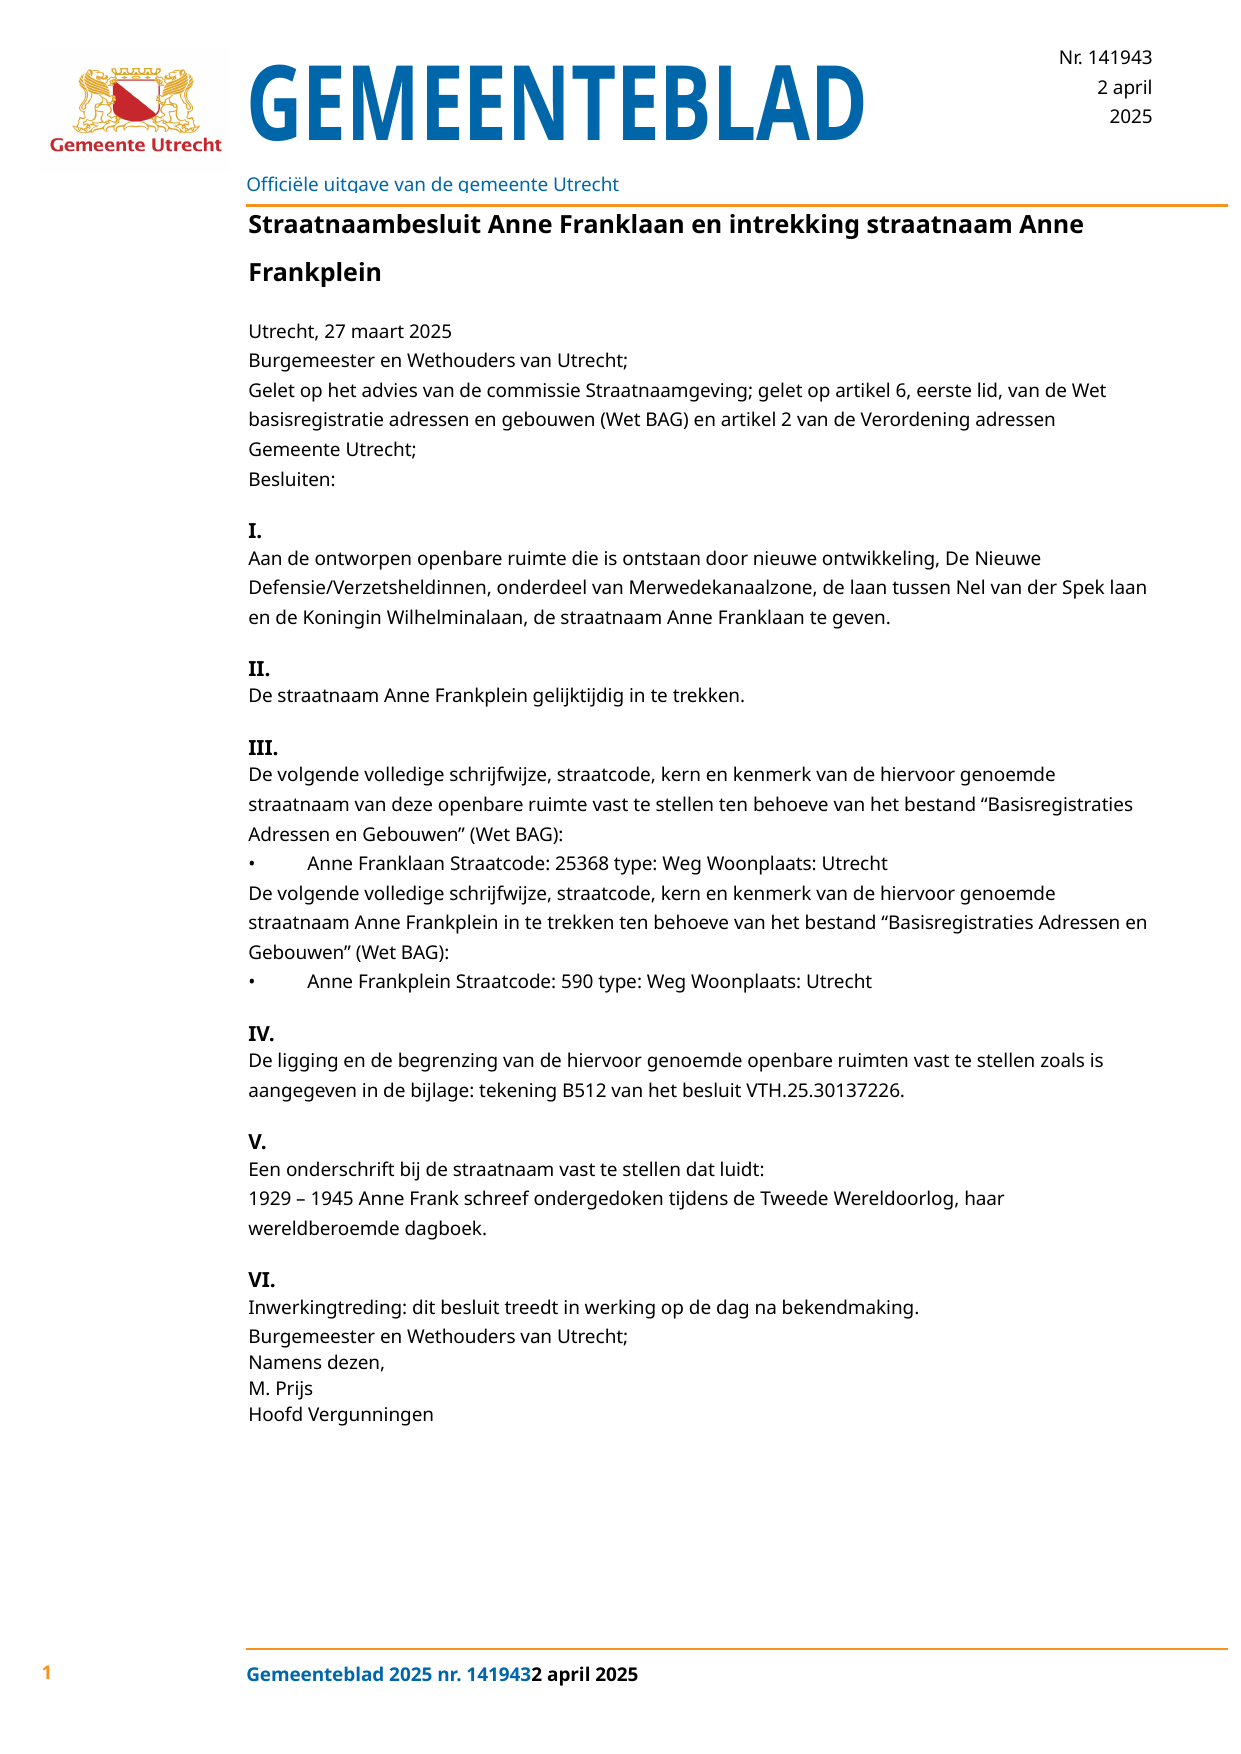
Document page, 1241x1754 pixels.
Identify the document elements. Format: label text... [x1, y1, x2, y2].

text De volgende volledige schrijfwijze, straatcode, kern en kenmerk van de hiervoor genoemde straatnaam van deze openbare ruimte vast te stellen ten behoeve van het bestand “Basisregistraties Adressen en Gebouwen” (Wet BAG): [248, 762, 1152, 846]
list Anne Frankplein Straatcode: 590 type: Weg Woonplaats: Utrecht [248, 969, 1152, 994]
text 1929 – 1945 Anne Frank schreef ondergedoken tijdens de Tweede Wereldoorlog, haar wereldberoemde dagboek. [248, 1186, 1152, 1241]
text M. Prijs [248, 1375, 1152, 1401]
text I. [248, 516, 1152, 545]
text De volgende volledige schrijfwijze, straatcode, kern en kenmerk van de hiervoor genoemde straatnaam Anne Frankplein in te trekken ten behoeve van het bestand “Basisregistraties Adressen en Gebouwen” (Wet BAG): [248, 880, 1152, 965]
text Inwerkingtreding: dit besluit treedt in werking op de dag na bekendmaking. [248, 1294, 1152, 1320]
text Besluiten: [248, 466, 1152, 492]
picture [41, 47, 231, 172]
text VI. [248, 1266, 1152, 1294]
text Burgemeester en Wethouders van Utrecht; [248, 347, 1152, 373]
text III. [248, 733, 1152, 762]
text Namens dezen, [248, 1349, 1152, 1375]
text II. [248, 654, 1152, 683]
text Burgemeester en Wethouders van Utrecht; [248, 1323, 1152, 1349]
text De ligging en de begrenzing van de hiervoor genoemde openbare ruimten vast te stellen zoals is aangegeven in de bijlage: tekening B512 van het besluit VTH.25.30137226. [248, 1047, 1152, 1103]
text Gelet op het advies van de commissie Straatnaamgeving; gelet op artikel 6, eerste lid, van de Wet basisregistratie adressen en gebouwen (Wet BAG) en artikel 2 van de Verordening adressen Gemeente Utrecht; [248, 377, 1152, 462]
text Hoofd Vergunningen [248, 1401, 1152, 1426]
text Een onderschrift bij de straatnaam vast te stellen dat luidt: [248, 1156, 1152, 1182]
text Utrecht, 27 maart 2025 [248, 318, 1152, 344]
text Aan de ontworpen openbare ruimte die is ontstaan door nieuwe ontwikkeling, De Nieuwe Defensie/Verzetsheldinnen, onderdeel van Merwedekanaalzone, de laan tussen Nel van der Spek laan en de Koningin Wilhelminalaan, de straatnaam Anne Franklaan te geven. [248, 545, 1152, 629]
text IV. [248, 1019, 1152, 1047]
text De straatnaam Anne Frankplein gelijktijdig in te trekken. [248, 683, 1152, 708]
list Anne Franklaan Straatcode: 25368 type: Weg Woonplaats: Utrecht [248, 850, 1152, 876]
text Straatnaambesluit Anne Franklaan en intrekking straatnaam Anne Frankplein [248, 207, 1152, 288]
text V. [248, 1127, 1152, 1156]
